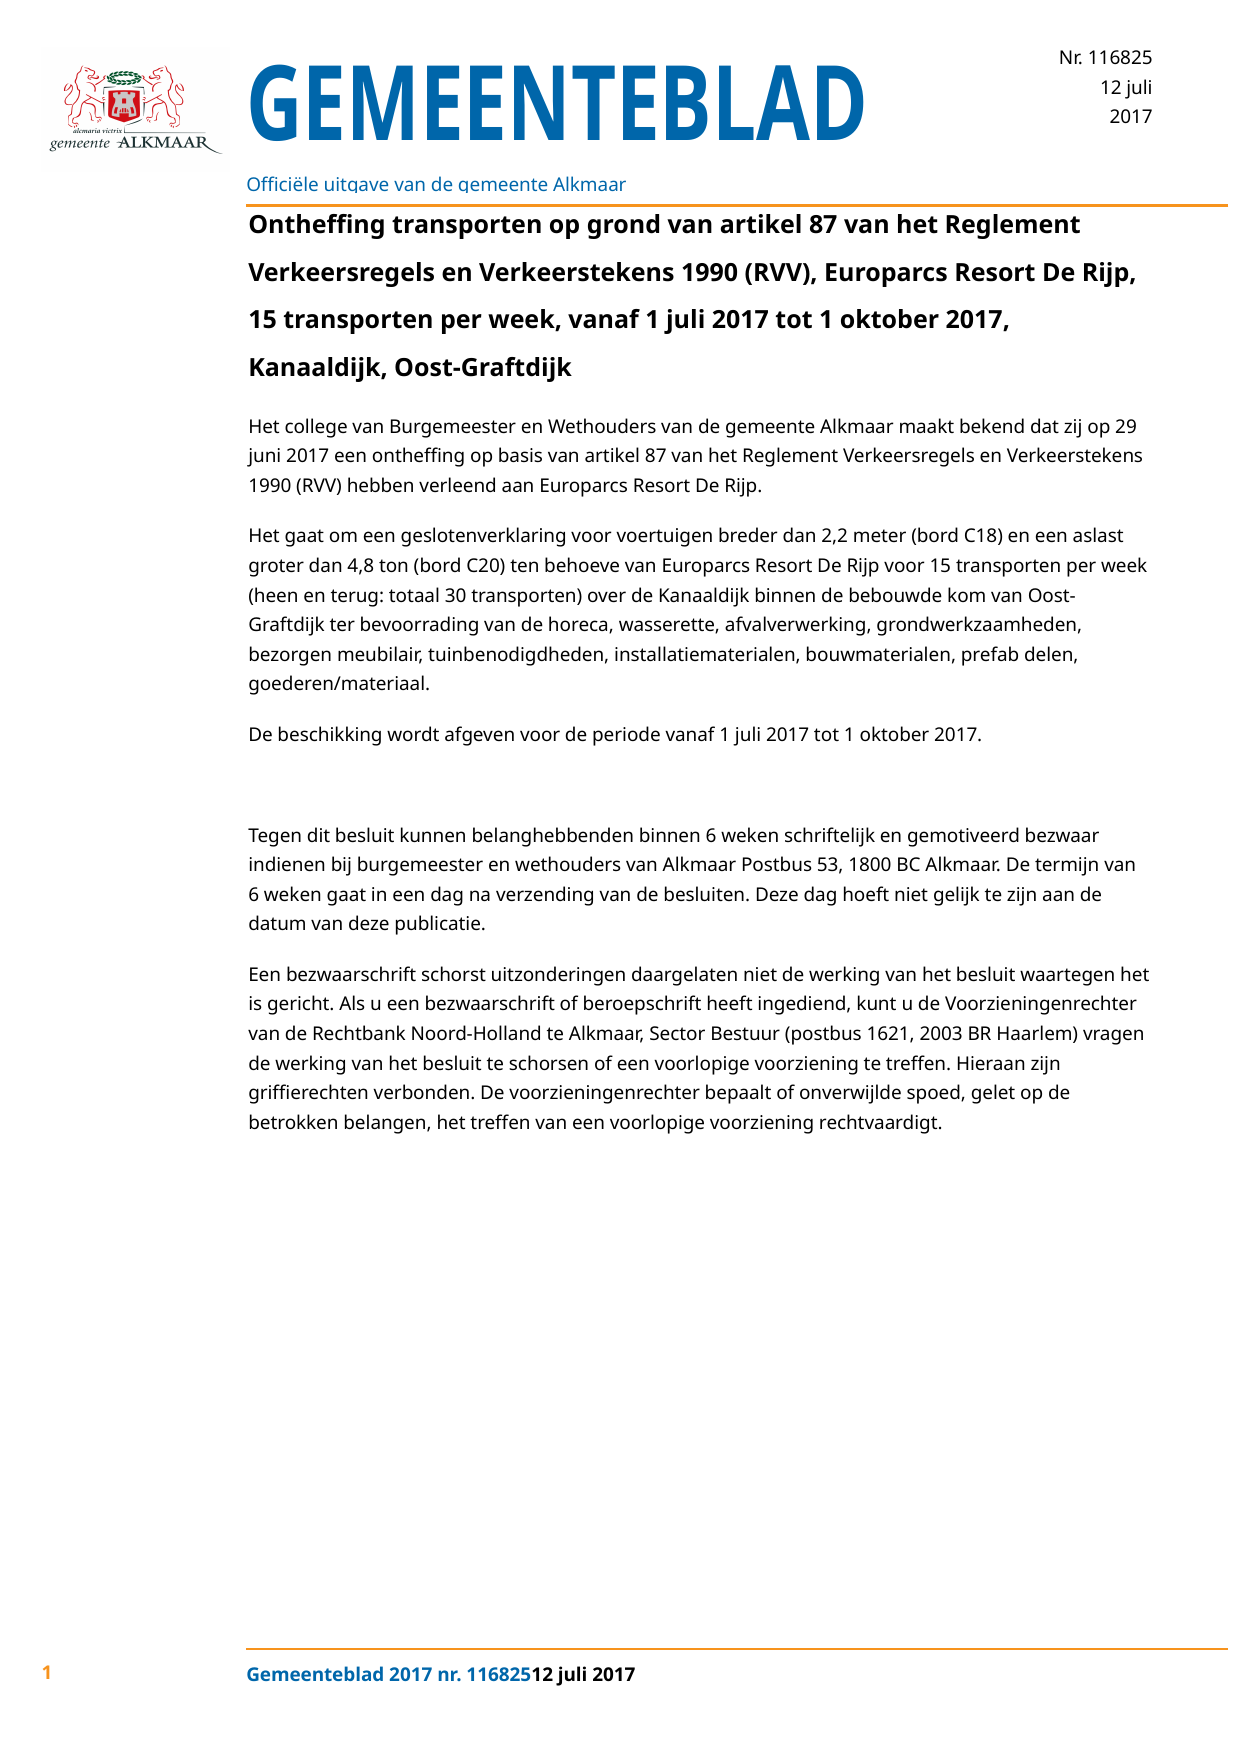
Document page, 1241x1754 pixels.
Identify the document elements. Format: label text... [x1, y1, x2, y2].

text Het college van Burgemeester en Wethouders van de gemeente Alkmaar maakt bekend dat zij op 29 juni 2017 een ontheffing op basis van artikel 87 van het Reglement Verkeersregels en Verkeerstekens 1990 (RVV) hebben verleend aan Europarcs Resort De Rijp. [248, 413, 1152, 498]
text Ontheffing transporten op grond van artikel 87 van het Reglement Verkeersregels en Verkeerstekens 1990 (RVV), Europarcs Resort De Rijp, 15 transporten per week, vanaf 1 juli 2017 tot 1 oktober 2017, Kanaaldijk, Oost-Graftdijk [248, 207, 1152, 384]
text De beschikking wordt afgeven voor de periode vanaf 1 juli 2017 tot 1 oktober 2017. [248, 721, 1152, 747]
text Het gaat om een geslotenverklaring voor voertuigen breder dan 2,2 meter (bord C18) en een aslast groter dan 4,8 ton (bord C20) ten behoeve van Europarcs Resort De Rijp voor 15 transporten per week (heen en terug: totaal 30 transporten) over de Kanaaldijk binnen de bebouwde kom van Oost-Graftdijk ter bevoorrading van de horeca, wasserette, afvalverwerking, grondwerkzaamheden, bezorgen meubilair, tuinbenodigdheden, installatiematerialen, bouwmaterialen, prefab delen, goederen/materiaal. [248, 523, 1152, 696]
text Tegen dit besluit kunnen belanghebbenden binnen 6 weken schriftelijk en gemotiveerd bezwaar indienen bij burgemeester en wethouders van Alkmaar Postbus 53, 1800 BC Alkmaar. De termijn van 6 weken gaat in een dag na verzending van de besluiten. Deze dag hoeft niet gelijk te zijn aan de datum van deze publicatie. [248, 822, 1152, 936]
picture [41, 47, 231, 172]
text Een bezwaarschrift schorst uitzonderingen daargelaten niet de werking van het besluit waartegen het is gericht. Als u een bezwaarschrift of beroepschrift heeft ingediend, kunt u de Voorzieningenrechter van de Rechtbank Noord-Holland te Alkmaar, Sector Bestuur (postbus 1621, 2003 BR Haarlem) vragen de werking van het besluit te schorsen of een voorlopige voorziening te treffen. Hieraan zijn griffierechten verbonden. De voorzieningenrechter bepaalt of onverwijlde spoed, gelet op de betrokken belangen, het treffen van een voorlopige voorziening rechtvaardigt. [248, 961, 1152, 1135]
